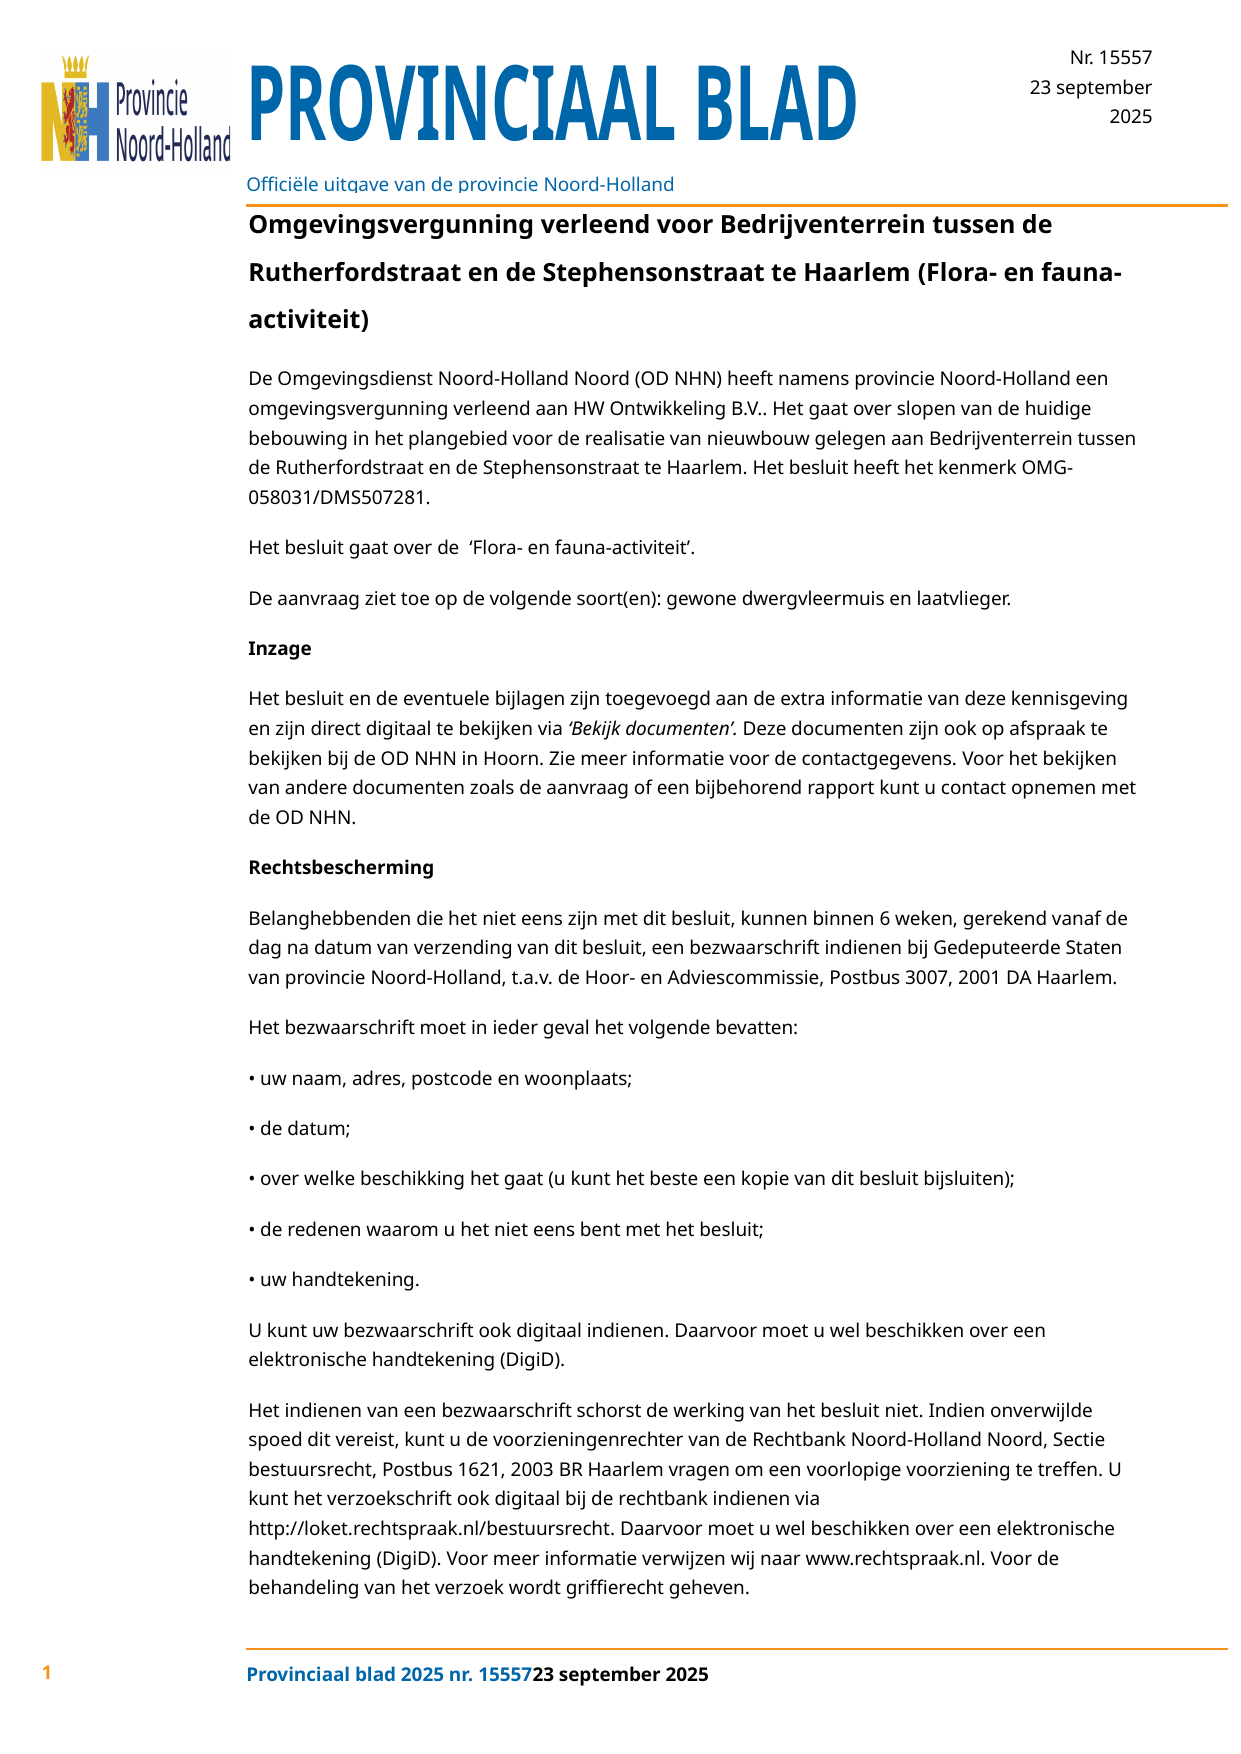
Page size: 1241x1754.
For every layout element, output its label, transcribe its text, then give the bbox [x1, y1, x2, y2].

text Rechtsbescherming [248, 854, 1152, 880]
text De Omgevingsdienst Noord-Holland Noord (OD NHN) heeft namens provincie Noord-Holland een omgevingsvergunning verleend aan HW Ontwikkeling B.V.. Het gaat over slopen van de huidige bebouwing in het plangebied voor de realisatie van nieuwbouw gelegen aan Bedrijventerrein tussen de Rutherfordstraat en de Stephensonstraat te Haarlem. Het besluit heeft het kenmerk OMG-058031/DMS507281. [248, 366, 1152, 509]
text Het indienen van een bezwaarschrift schorst de werking van het besluit niet. Indien onverwijlde spoed dit vereist, kunt u de voorzieningenrechter van de Rechtbank Noord-Holland Noord, Sectie bestuursrecht, Postbus 1621, 2003 BR Haarlem vragen om een voorlopige voorziening te treffen. U kunt het verzoekschrift ook digitaal bij de rechtbank indienen via http://loket.rechtspraak.nl/bestuursrecht. Daarvoor moet u wel beschikken over een elektronische handtekening (DigiD). Voor meer informatie verwijzen wij naar www.rechtspraak.nl. Voor de behandeling van het verzoek wordt griffierecht geheven. [248, 1397, 1152, 1600]
text Het bezwaarschrift moet in ieder geval het volgende bevatten: [248, 1014, 1152, 1040]
text • de redenen waarom u het niet eens bent met het besluit; [248, 1216, 1152, 1242]
text De aanvraag ziet toe op de volgende soort(en): gewone dwergvleermuis en laatvlieger. [248, 585, 1152, 610]
text Belanghebbenden die het niet eens zijn met dit besluit, kunnen binnen 6 weken, gerekend vanaf de dag na datum van verzending van dit besluit, een bezwaarschrift indienen bij Gedeputeerde Staten van provincie Noord-Holland, t.a.v. de Hoor- en Adviescommissie, Postbus 3007, 2001 DA Haarlem. [248, 905, 1152, 989]
text • over welke beschikking het gaat (u kunt het beste een kopie van dit besluit bijsluiten); [248, 1166, 1152, 1191]
text Het besluit en de eventuele bijlagen zijn toegevoegd aan de extra informatie van deze kennisgeving en zijn direct digitaal te bekijken via ‘Bekijk documenten’. Deze documenten zijn ook op afspraak te bekijken bij de OD NHN in Hoorn. Zie meer informatie voor de contactgegevens. Voor het bekijken van andere documenten zoals de aanvraag of een bijbehorend rapport kunt u contact opnemen met de OD NHN. [248, 686, 1152, 829]
text • uw naam, adres, postcode en woonplaats; [248, 1065, 1152, 1090]
text Inzage [248, 635, 1152, 661]
text U kunt uw bezwaarschrift ook digitaal indienen. Daarvoor moet u wel beschikken over een elektronische handtekening (DigiD). [248, 1317, 1152, 1372]
text • uw handtekening. [248, 1266, 1152, 1292]
text • de datum; [248, 1115, 1152, 1141]
text Het besluit gaat over de ‘Flora- en fauna-activiteit’. [248, 534, 1152, 560]
picture [41, 47, 231, 172]
text Omgevingsvergunning verleend voor Bedrijventerrein tussen de Rutherfordstraat en de Stephensonstraat te Haarlem (Flora- en fauna-activiteit) [248, 207, 1152, 336]
